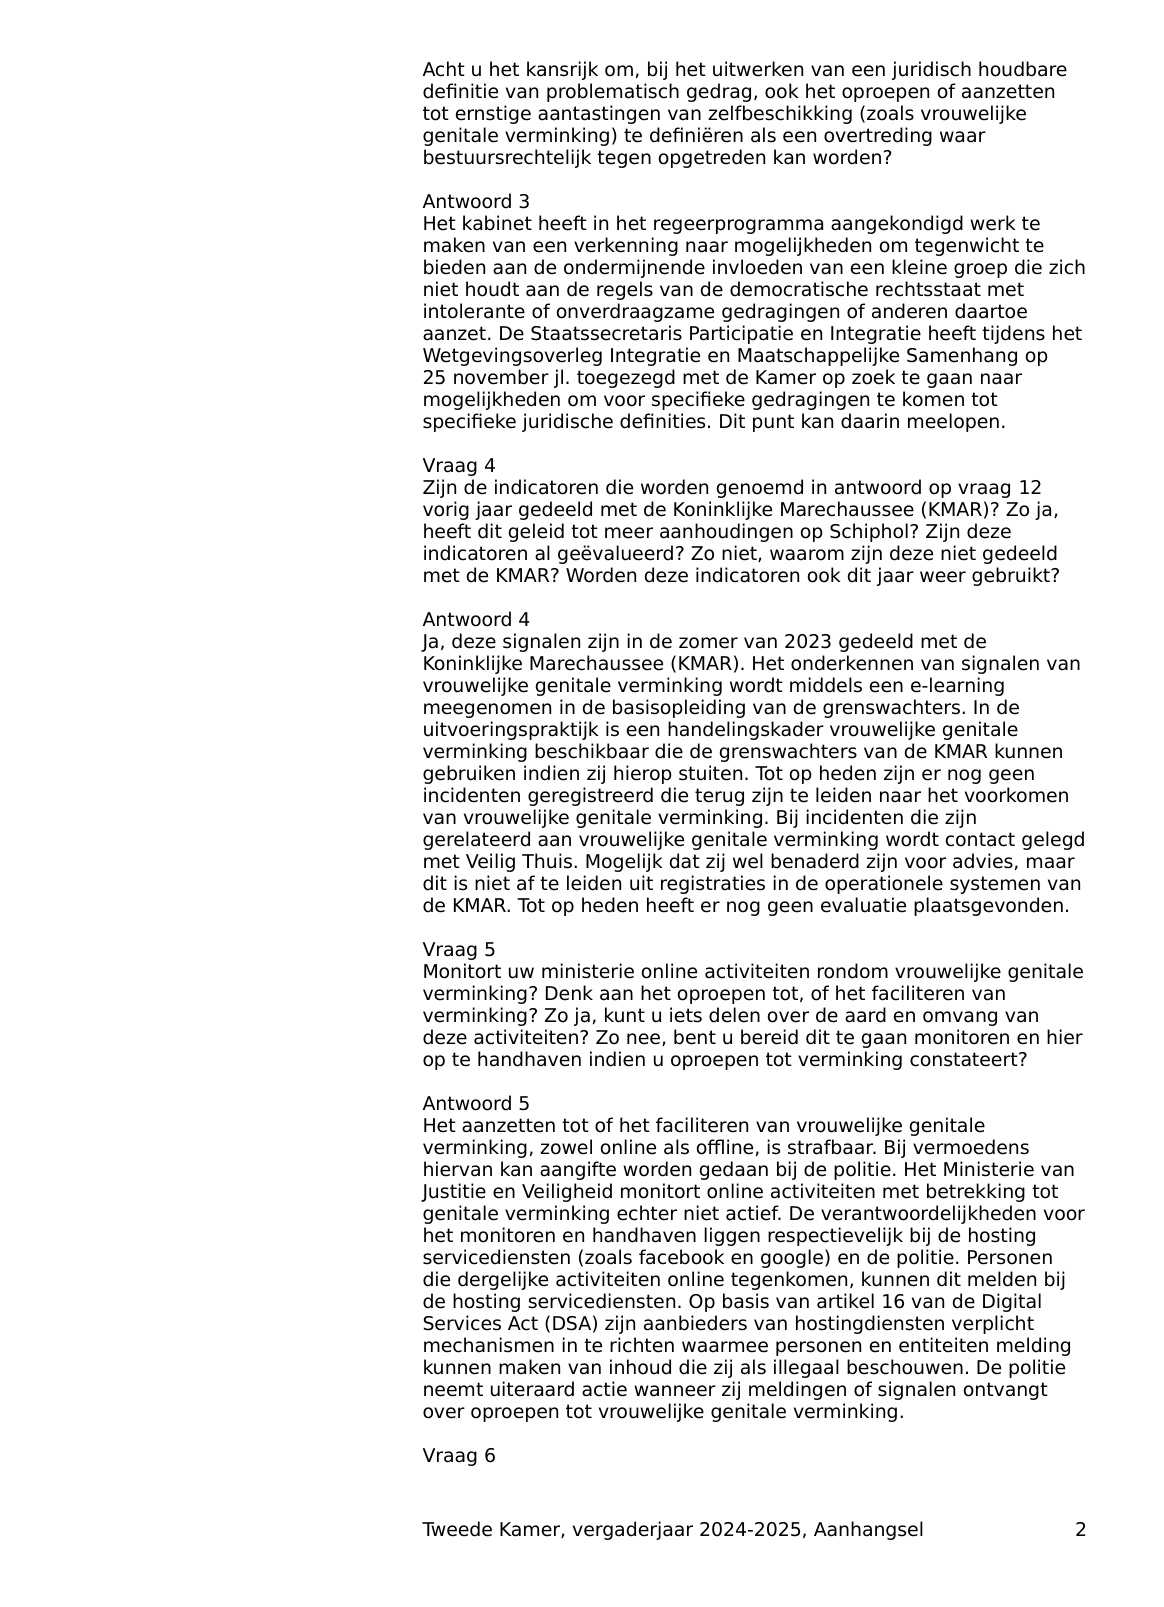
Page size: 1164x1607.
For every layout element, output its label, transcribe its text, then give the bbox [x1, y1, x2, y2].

text Vraag 6 [422, 1445, 1087, 1467]
text Het aanzetten tot of het faciliteren van vrouwelijke genitale verminking, zowel online als offline, is strafbaar. Bij vermoedens hiervan kan aangifte worden gedaan bij de politie. Het Ministerie van Justitie en Veiligheid monitort online activiteiten met betrekking tot genitale verminking echter niet actief. De verantwoordelijkheden voor het monitoren en handhaven liggen respectievelijk bij de hosting servicediensten (zoals facebook en google) en de politie. Personen die dergelijke activiteiten online tegenkomen, kunnen dit melden bij de hosting servicediensten. Op basis van artikel 16 van de Digital Services Act (DSA) zijn aanbieders van hostingdiensten verplicht mechanismen in te richten waarmee personen en entiteiten melding kunnen maken van inhoud die zij als illegaal beschouwen. De politie neemt uiteraard actie wanneer zij meldingen of signalen ontvangt over oproepen tot vrouwelijke genitale verminking. [422, 1115, 1087, 1423]
text Vraag 5 [422, 939, 1087, 961]
text Monitort uw ministerie online activiteiten rondom vrouwelijke genitale verminking? Denk aan het oproepen tot, of het faciliteren van verminking? Zo ja, kunt u iets delen over de aard en omvang van deze activiteiten? Zo nee, bent u bereid dit te gaan monitoren en hier op te handhaven indien u oproepen tot verminking constateert? [422, 961, 1087, 1071]
text Antwoord 3 [422, 191, 1087, 213]
text Zijn de indicatoren die worden genoemd in antwoord op vraag 12 vorig jaar gedeeld met de Koninklijke Marechaussee (KMAR)? Zo ja, heeft dit geleid tot meer aanhoudingen op Schiphol? Zijn deze indicatoren al geëvalueerd? Zo niet, waarom zijn deze niet gedeeld met de KMAR? Worden deze indicatoren ook dit jaar weer gebruikt? [422, 477, 1087, 587]
text Vraag 4 [422, 455, 1087, 477]
text Antwoord 4 [422, 609, 1087, 631]
text Acht u het kansrijk om, bij het uitwerken van een juridisch houdbare definitie van problematisch gedrag, ook het oproepen of aanzetten tot ernstige aantastingen van zelfbeschikking (zoals vrouwelijke genitale verminking) te definiëren als een overtreding waar bestuursrechtelijk tegen opgetreden kan worden? [422, 59, 1087, 169]
text Het kabinet heeft in het regeerprogramma aangekondigd werk te maken van een verkenning naar mogelijkheden om tegenwicht te bieden aan de ondermijnende invloeden van een kleine groep die zich niet houdt aan de regels van de democratische rechtsstaat met intolerante of onverdraagzame gedragingen of anderen daartoe aanzet. De Staatssecretaris Participatie en Integratie heeft tijdens het Wetgevingsoverleg Integratie en Maatschappelijke Samenhang op 25 november jl. toegezegd met de Kamer op zoek te gaan naar mogelijkheden om voor specifieke gedragingen te komen tot specifieke juridische definities. Dit punt kan daarin meelopen. [422, 213, 1087, 433]
text Ja, deze signalen zijn in de zomer van 2023 gedeeld met de Koninklijke Marechaussee (KMAR). Het onderkennen van signalen van vrouwelijke genitale verminking wordt middels een e-learning meegenomen in de basisopleiding van de grenswachters. In de uitvoeringspraktijk is een handelingskader vrouwelijke genitale verminking beschikbaar die de grenswachters van de KMAR kunnen gebruiken indien zij hierop stuiten. Tot op heden zijn er nog geen incidenten geregistreerd die terug zijn te leiden naar het voorkomen van vrouwelijke genitale verminking. Bij incidenten die zijn gerelateerd aan vrouwelijke genitale verminking wordt contact gelegd met Veilig Thuis. Mogelijk dat zij wel benaderd zijn voor advies, maar dit is niet af te leiden uit registraties in de operationele systemen van de KMAR. Tot op heden heeft er nog geen evaluatie plaatsgevonden. [422, 631, 1087, 917]
text Antwoord 5 [422, 1093, 1087, 1115]
